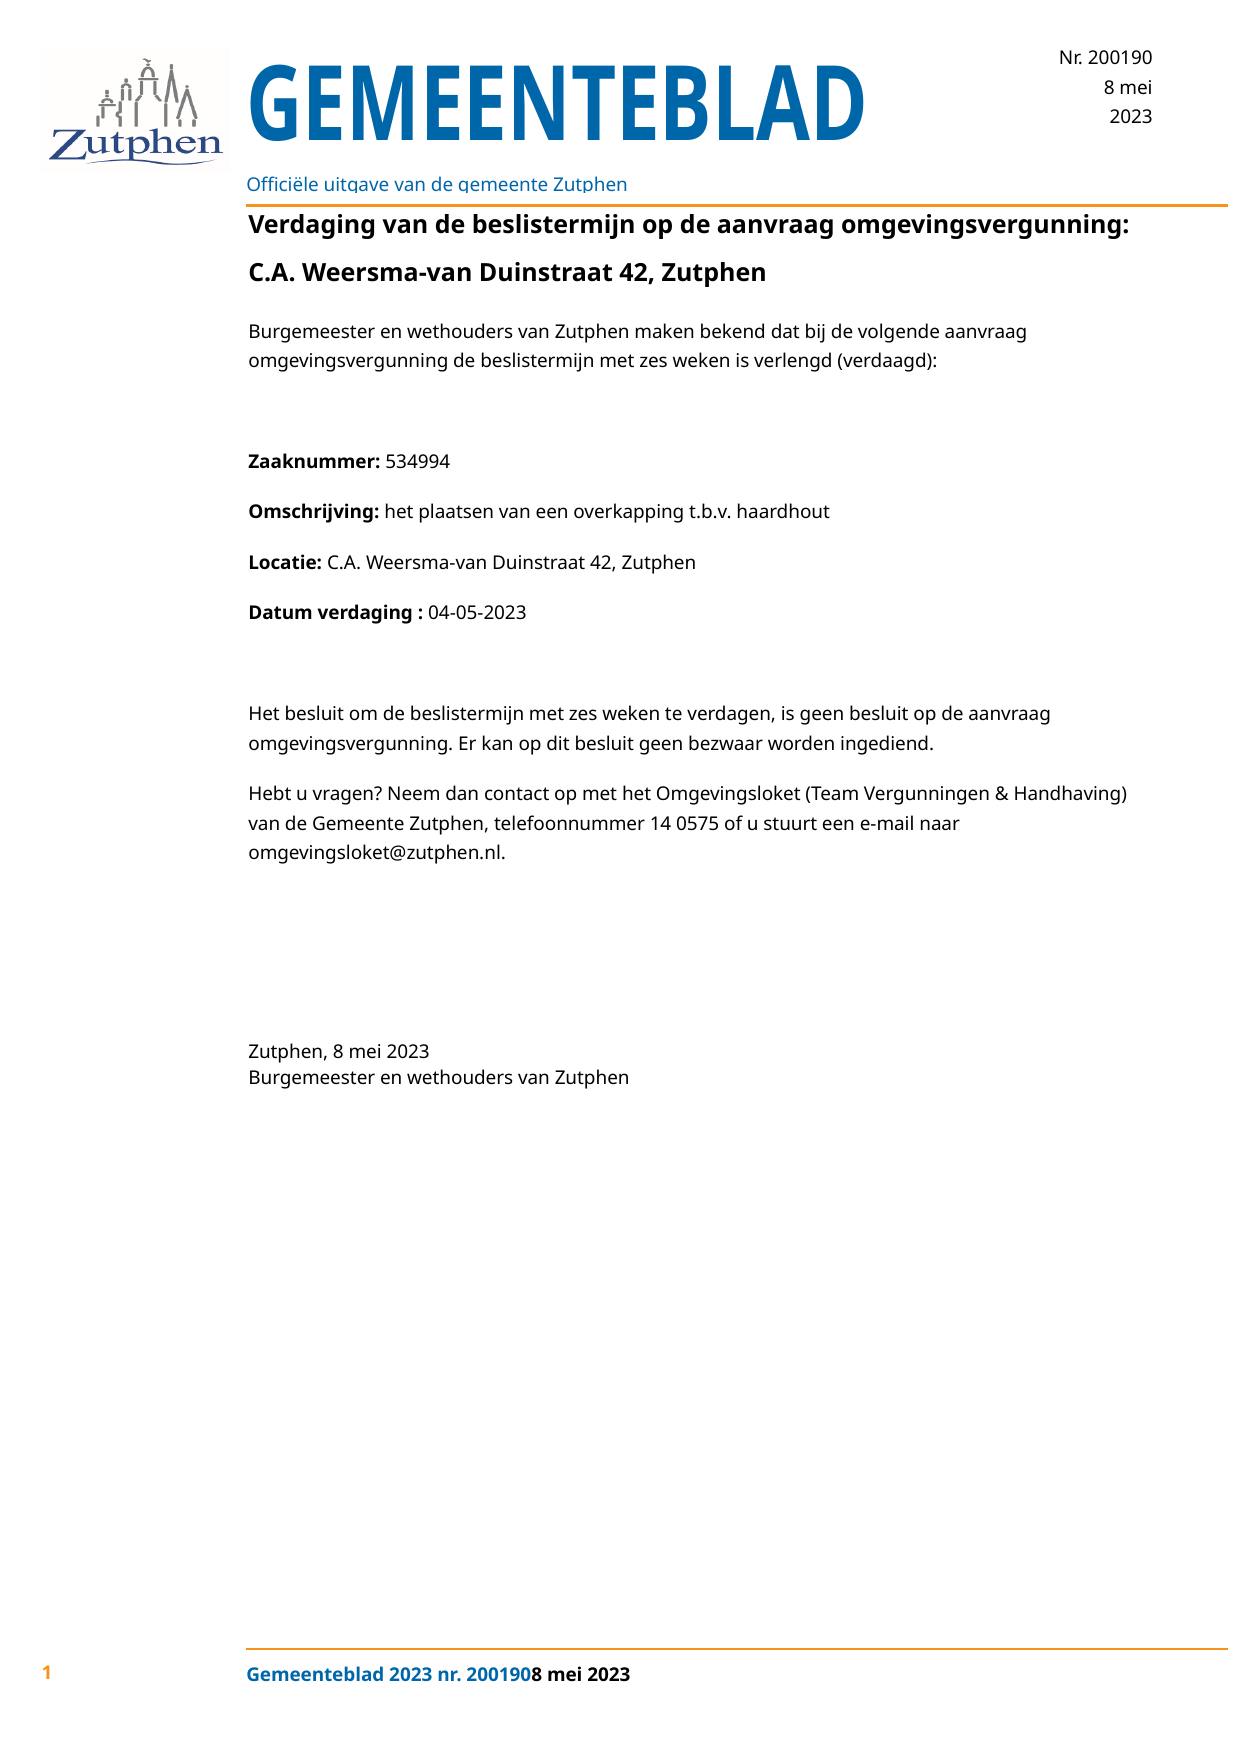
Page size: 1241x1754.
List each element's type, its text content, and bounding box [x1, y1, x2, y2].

text Zaaknummer: 534994 [248, 448, 1152, 474]
text Het besluit om de beslistermijn met zes weken te verdagen, is geen besluit op de aanvraag omgevingsvergunning. Er kan op dit besluit geen bezwaar worden ingediend. [248, 700, 1152, 756]
text Burgemeester en wethouders van Zutphen [248, 1064, 1152, 1090]
text Verdaging van de beslistermijn op de aanvraag omgevingsvergunning: C.A. Weersma-van Duinstraat 42, Zutphen [248, 207, 1152, 288]
text Burgemeester en wethouders van Zutphen maken bekend dat bij de volgende aanvraag omgevingsvergunning de beslistermijn met zes weken is verlengd (verdaagd): [248, 318, 1152, 373]
text Locatie: C.A. Weersma-van Duinstraat 42, Zutphen [248, 549, 1152, 575]
picture [41, 47, 231, 172]
text Hebt u vragen? Neem dan contact op met het Omgevingsloket (Team Vergunningen & Handhaving) van de Gemeente Zutphen, telefoonnummer 14 0575 of u stuurt een e-mail naar omgevingsloket@zutphen.nl. [248, 780, 1152, 865]
text Zutphen, 8 mei 2023 [248, 1039, 1152, 1064]
text Datum verdaging : 04-05-2023 [248, 599, 1152, 625]
text Omschrijving: het plaatsen van een overkapping t.b.v. haardhout [248, 499, 1152, 524]
